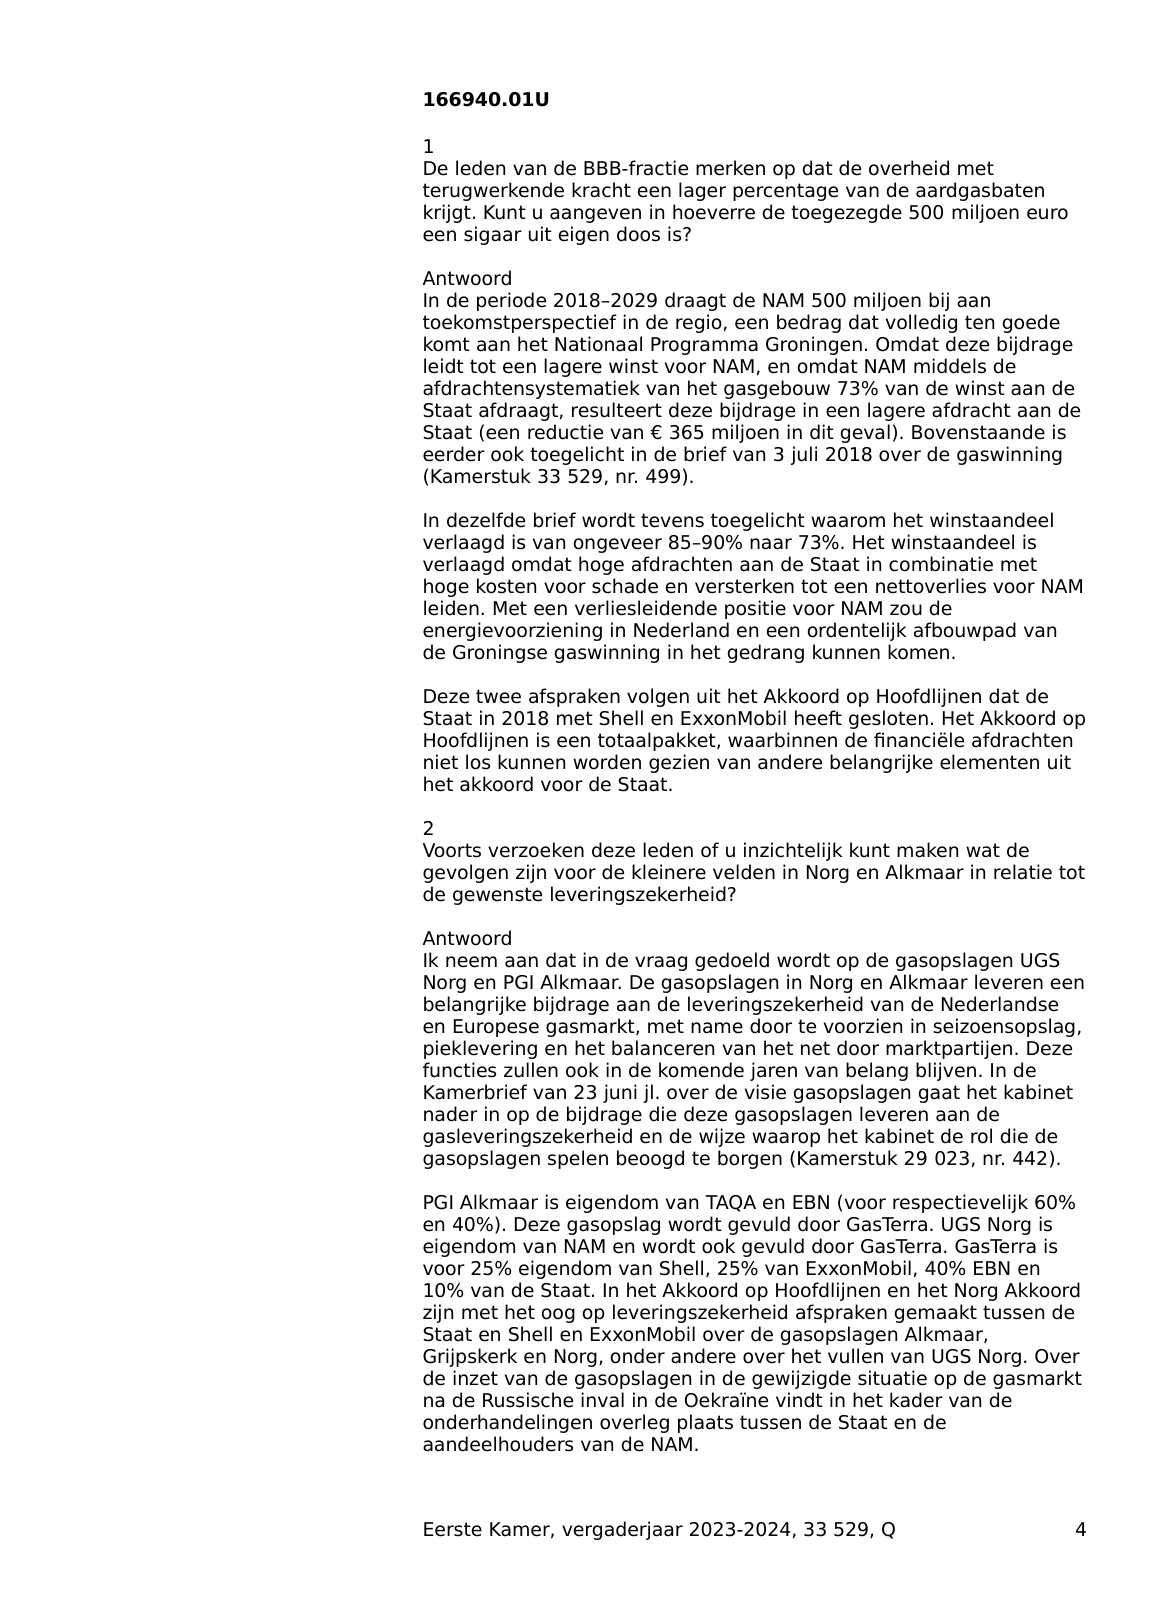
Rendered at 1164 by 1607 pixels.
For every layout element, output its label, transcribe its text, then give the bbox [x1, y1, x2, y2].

text De leden van de BBB-fractie merken op dat de overheid met terugwerkende kracht een lager percentage van de aardgasbaten krijgt. Kunt u aangeven in hoeverre de toegezegde 500 miljoen euro een sigaar uit eigen doos is? [422, 158, 1087, 246]
text Voorts verzoeken deze leden of u inzichtelijk kunt maken wat de gevolgen zijn voor de kleinere velden in Norg en Alkmaar in relatie tot de gewenste leveringszekerheid? [422, 840, 1087, 906]
text Ik neem aan dat in de vraag gedoeld wordt op de gasopslagen UGS Norg en PGI Alkmaar. De gasopslagen in Norg en Alkmaar leveren een belangrijke bijdrage aan de leveringszekerheid van de Nederlandse en Europese gasmarkt, met name door te voorzien in seizoensopslag, pieklevering en het balanceren van het net door marktpartijen. Deze functies zullen ook in de komende jaren van belang blijven. In de Kamerbrief van 23 juni jl. over de visie gasopslagen gaat het kabinet nader in op de bijdrage die deze gasopslagen leveren aan de gasleveringszekerheid en de wijze waarop het kabinet de rol die de gasopslagen spelen beoogd te borgen (Kamerstuk 29 023, nr. 442). [422, 950, 1087, 1170]
subtitle 166940.01U [422, 89, 1087, 111]
text PGI Alkmaar is eigendom van TAQA en EBN (voor respectievelijk 60% en 40%). Deze gasopslag wordt gevuld door GasTerra. UGS Norg is eigendom van NAM en wordt ook gevuld door GasTerra. GasTerra is voor 25% eigendom van Shell, 25% van ExxonMobil, 40% EBN en 10% van de Staat. In het Akkoord op Hoofdlijnen en het Norg Akkoord zijn met het oog op leveringszekerheid afspraken gemaakt tussen de Staat en Shell en ExxonMobil over de gasopslagen Alkmaar, Grijpskerk en Norg, onder andere over het vullen van UGS Norg. Over de inzet van de gasopslagen in de gewijzigde situatie op de gasmarkt na de Russische inval in de Oekraïne vindt in het kader van de onderhandelingen overleg plaats tussen de Staat en de aandeelhouders van de NAM. [422, 1192, 1087, 1456]
text In dezelfde brief wordt tevens toegelicht waarom het winstaandeel verlaagd is van ongeveer 85–90% naar 73%. Het winstaandeel is verlaagd omdat hoge afdrachten aan de Staat in combinatie met hoge kosten voor schade en versterken tot een nettoverlies voor NAM leiden. Met een verliesleidende positie voor NAM zou de energievoorziening in Nederland en een ordentelijk afbouwpad van de Groningse gaswinning in het gedrang kunnen komen. [422, 510, 1087, 664]
text Deze twee afspraken volgen uit het Akkoord op Hoofdlijnen dat de Staat in 2018 met Shell en ExxonMobil heeft gesloten. Het Akkoord op Hoofdlijnen is een totaalpakket, waarbinnen de financiële afdrachten niet los kunnen worden gezien van andere belangrijke elementen uit het akkoord voor de Staat. [422, 686, 1087, 796]
text 2 [422, 818, 1087, 840]
text 1 [422, 136, 1087, 158]
text In de periode 2018–2029 draagt de NAM 500 miljoen bij aan toekomstperspectief in de regio, een bedrag dat volledig ten goede komt aan het Nationaal Programma Groningen. Omdat deze bijdrage leidt tot een lagere winst voor NAM, en omdat NAM middels de afdrachtensystematiek van het gasgebouw 73% van de winst aan de Staat afdraagt, resulteert deze bijdrage in een lagere afdracht aan de Staat (een reductie van € 365 miljoen in dit geval). Bovenstaande is eerder ook toegelicht in de brief van 3 juli 2018 over de gaswinning (Kamerstuk 33 529, nr. 499). [422, 290, 1087, 488]
text Antwoord [422, 268, 1087, 290]
text Antwoord [422, 928, 1087, 950]
